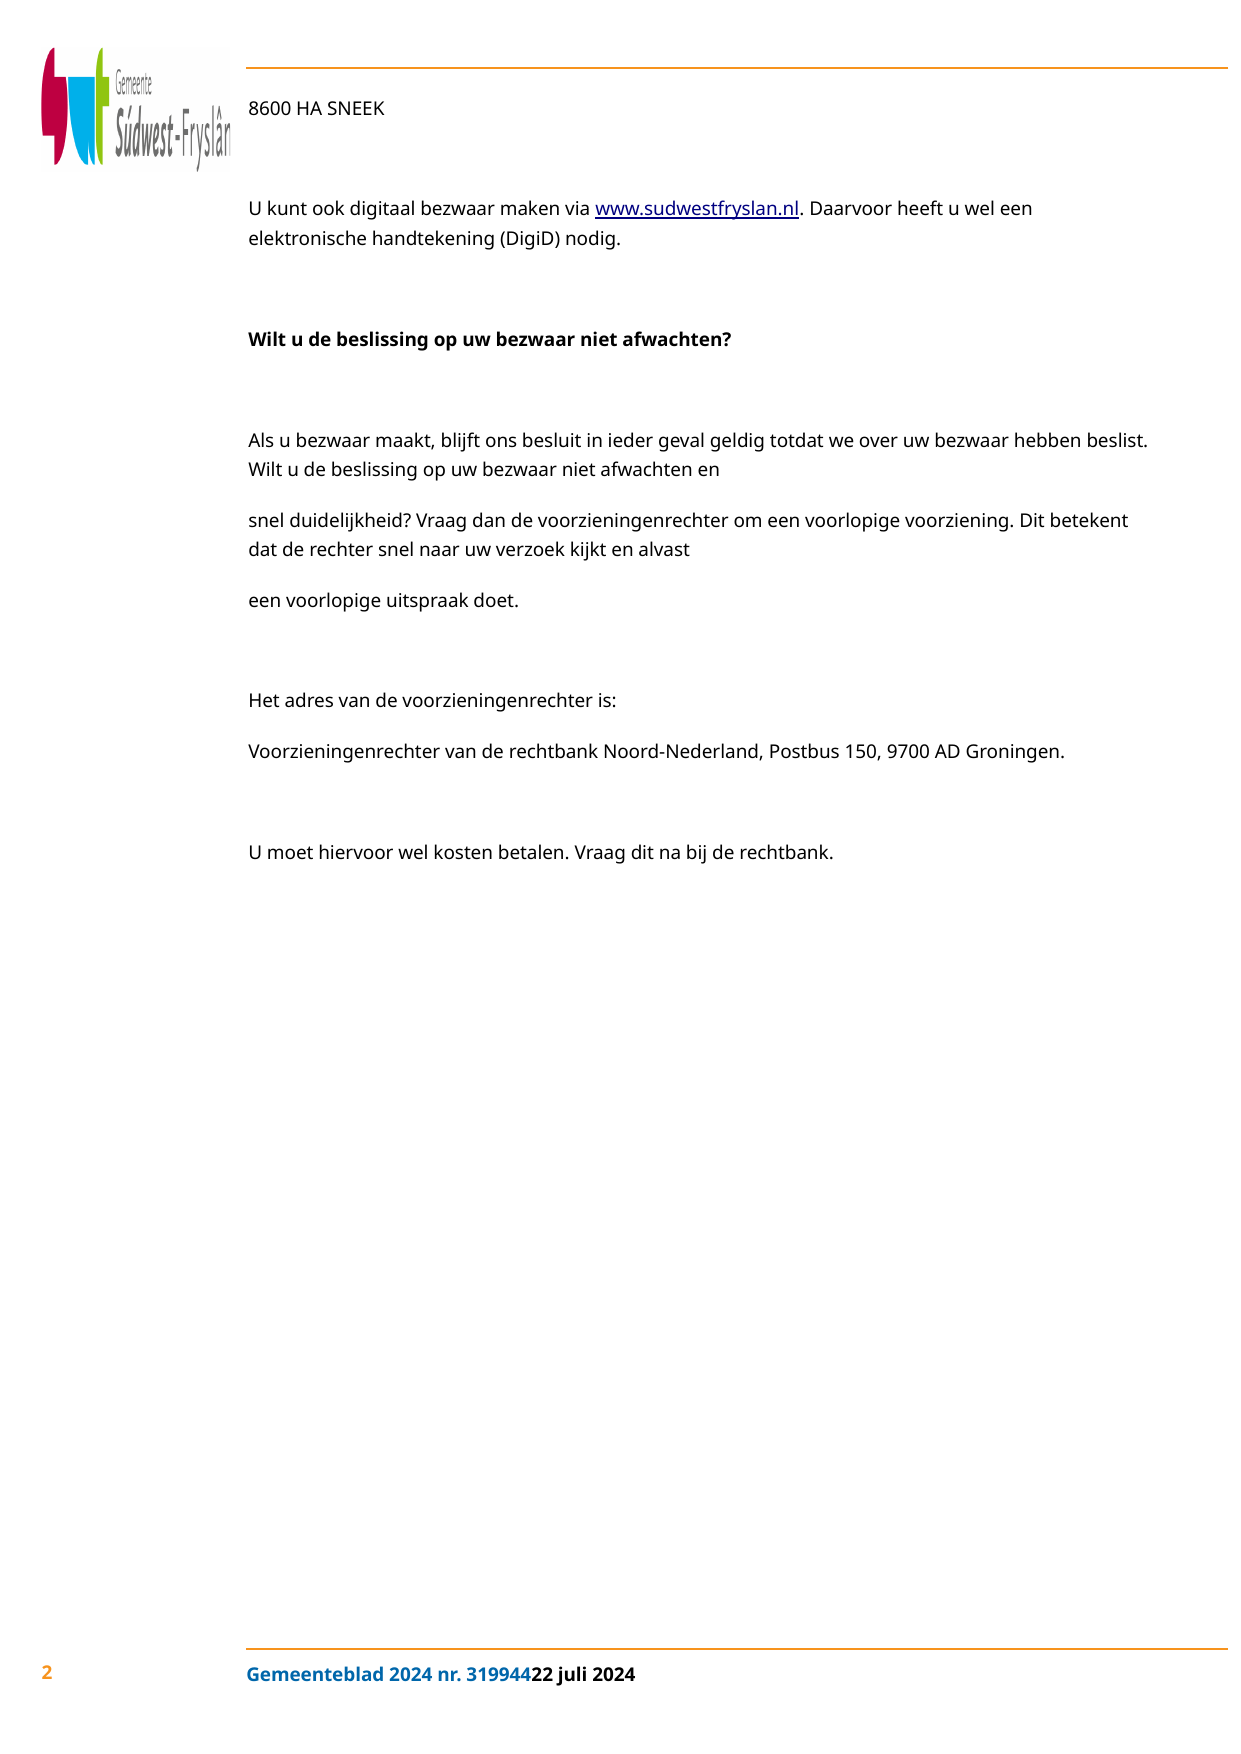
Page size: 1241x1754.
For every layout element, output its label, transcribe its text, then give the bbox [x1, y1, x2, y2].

text 8600 HA SNEEK [248, 95, 1152, 121]
text snel duidelijkheid? Vraag dan de voorzieningenrechter om een voorlopige voorziening. Dit betekent dat de rechter snel naar uw verzoek kijkt en alvast [248, 507, 1152, 562]
text Wilt u de beslissing op uw bezwaar niet afwachten? [248, 326, 1152, 352]
text Het adres van de voorzieningenrechter is: [248, 688, 1152, 713]
picture [41, 47, 231, 172]
text een voorlopige uitspraak doet. [248, 587, 1152, 613]
text U kunt ook digitaal bezwaar maken via www.sudwestfryslan.nl. Daarvoor heeft u wel een elektronische handtekening (DigiD) nodig. [248, 196, 1152, 251]
text Voorzieningenrechter van de rechtbank Noord-Nederland, Postbus 150, 9700 AD Groningen. [248, 738, 1152, 764]
text Als u bezwaar maakt, blijft ons besluit in ieder geval geldig totdat we over uw bezwaar hebben beslist. Wilt u de beslissing op uw bezwaar niet afwachten en [248, 427, 1152, 482]
text U moet hiervoor wel kosten betalen. Vraag dit na bij de rechtbank. [248, 839, 1152, 865]
